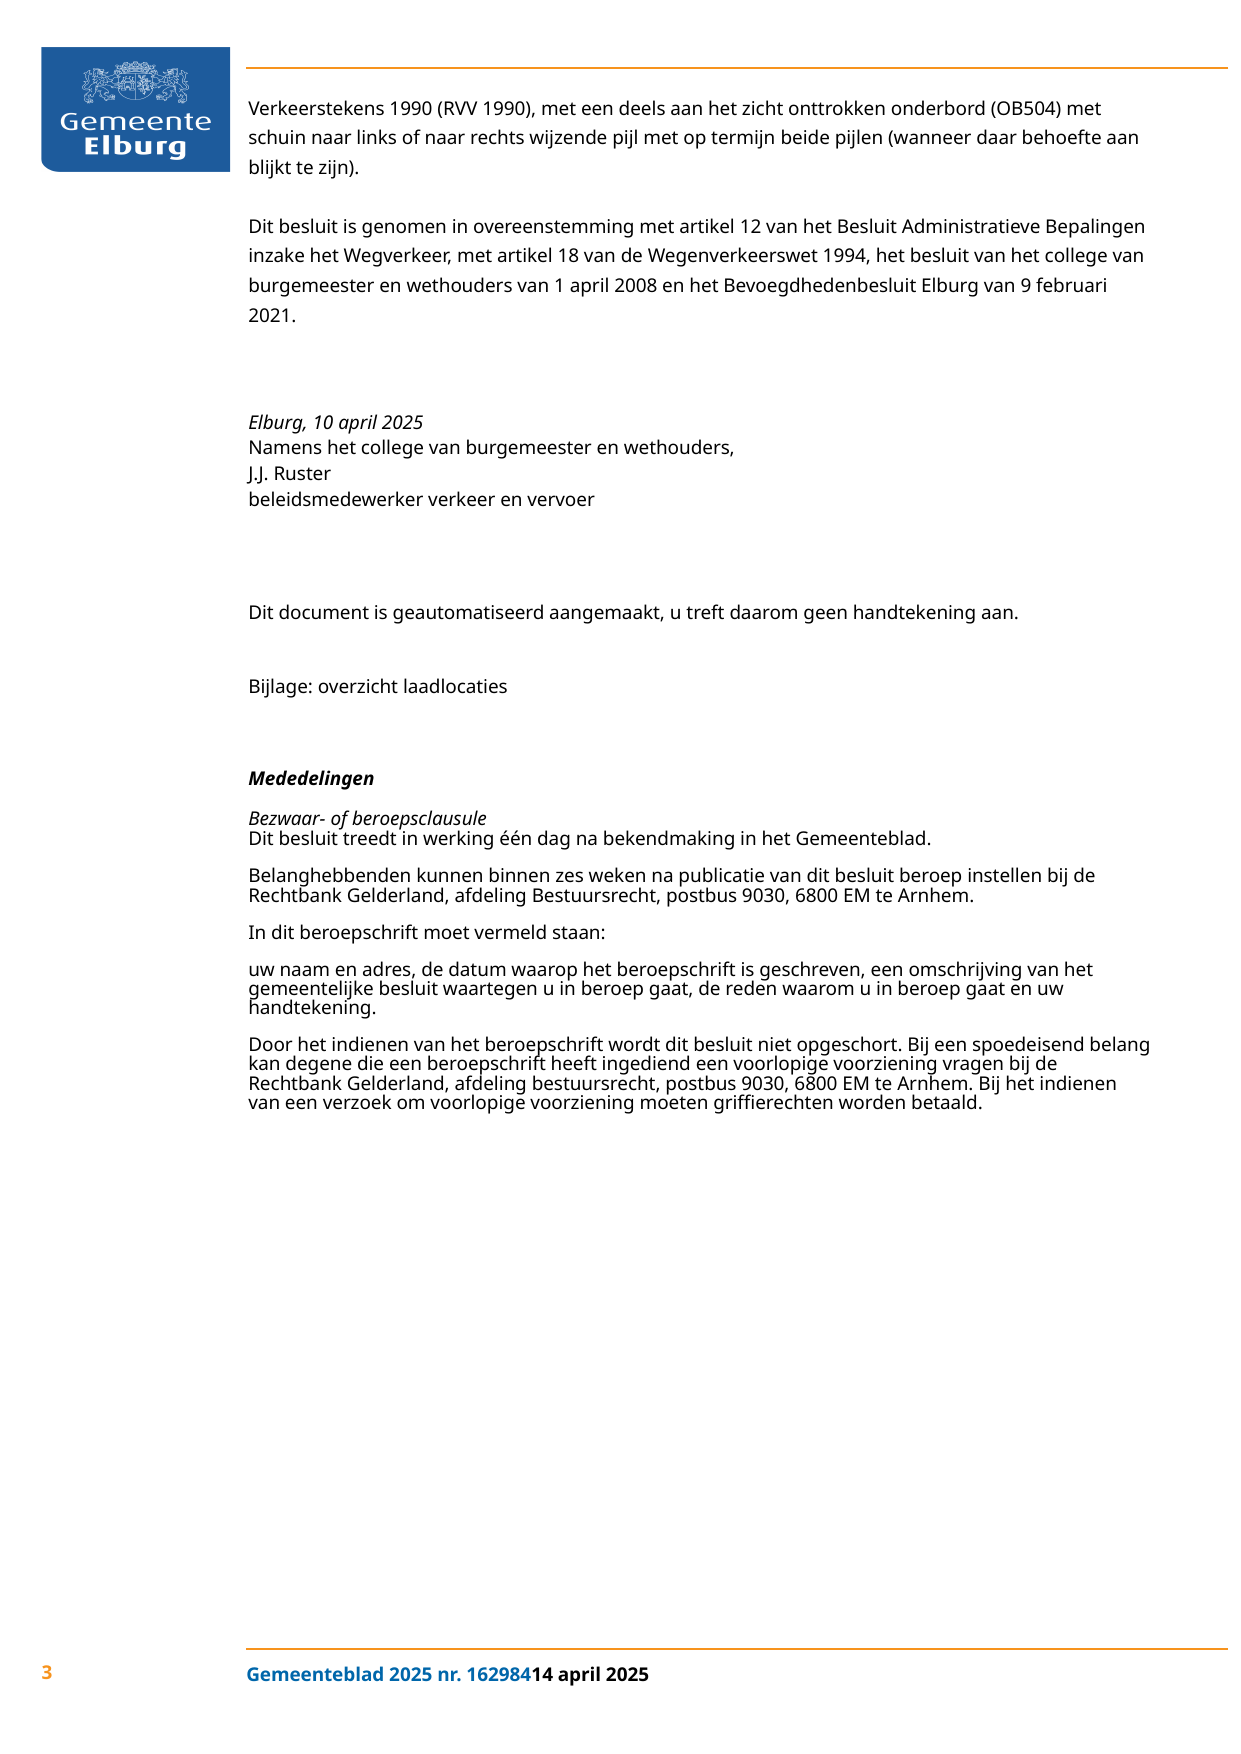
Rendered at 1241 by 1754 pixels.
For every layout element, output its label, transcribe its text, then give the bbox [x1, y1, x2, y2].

text Dit besluit treedt in werking één dag na bekendmaking in het Gemeenteblad. [248, 830, 1152, 850]
text Door het indienen van het beroepschrift wordt dit besluit niet opgeschort. Bij een spoedeisend belang kan degene die een beroepschrift heeft ingediend een voorlopige voorziening vragen bij de Rechtbank Gelderland, afdeling bestuursrecht, postbus 9030, 6800 EM te Arnhem. Bij het indienen van een verzoek om voorlopige voorziening moeten griffierechten worden betaald. [248, 1036, 1152, 1113]
text Elburg, 10 april 2025 [248, 409, 1152, 434]
text Verkeerstekens 1990 (RVV 1990), met een deels aan het zicht onttrokken onderbord (OB504) met schuin naar links of naar rechts wijzende pijl met op termijn beide pijlen (wanneer daar behoefte aan blijkt te zijn). [248, 95, 1152, 180]
text Belanghebbenden kunnen binnen zes weken na publicatie van dit besluit beroep instellen bij de Rechtbank Gelderland, afdeling Bestuursrecht, postbus 9030, 6800 EM te Arnhem. [248, 867, 1152, 906]
text In dit beroepschrift moet vermeld staan: [248, 924, 1152, 943]
text Bezwaar- of beroepsclausule [248, 805, 1152, 830]
text Dit besluit is genomen in overeenstemming met artikel 12 van het Besluit Administratieve Bepalingen inzake het Wegverkeer, met artikel 18 van de Wegenverkeerswet 1994, het besluit van het college van burgemeester en wethouders van 1 april 2008 en het Bevoegdhedenbesluit Elburg van 9 februari 2021. [248, 213, 1152, 328]
text J.J. Ruster [248, 460, 1152, 486]
text Bijlage: overzicht laadlocaties [248, 678, 1152, 697]
picture [41, 47, 231, 172]
text uw naam en adres, de datum waarop het beroepschrift is geschreven, een omschrijving van het gemeentelijke besluit waartegen u in beroep gaat, de reden waarom u in beroep gaat en uw handtekening. [248, 961, 1152, 1018]
text Mededelingen [248, 765, 1152, 791]
text Dit document is geautomatiseerd aangemaakt, u treft daarom geen handtekening aan. [248, 604, 1152, 623]
text beleidsmedewerker verkeer en vervoer [248, 486, 1152, 512]
text Namens het college van burgemeester en wethouders, [248, 434, 1152, 460]
